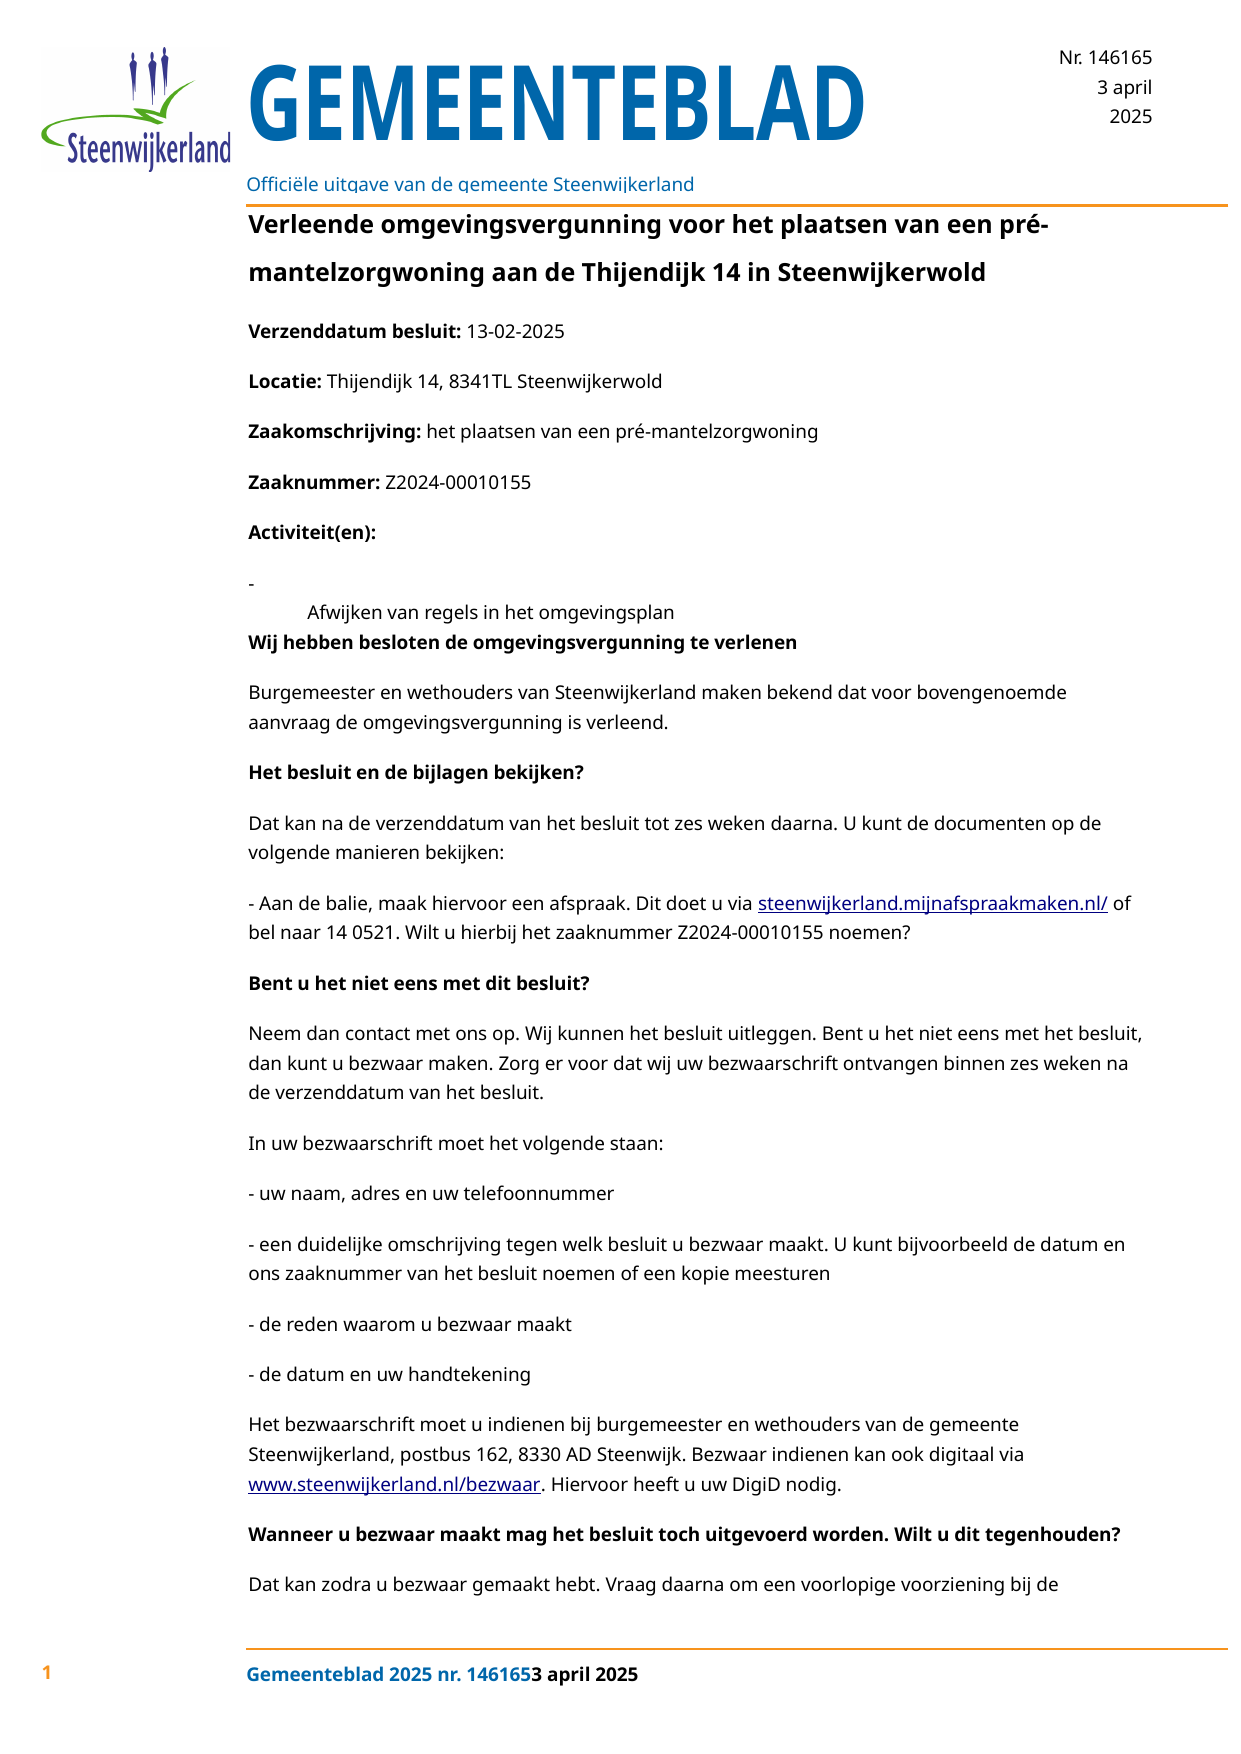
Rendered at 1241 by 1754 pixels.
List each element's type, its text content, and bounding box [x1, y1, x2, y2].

text Burgemeester en wethouders van Steenwijkerland maken bekend dat voor bovengenoemde aanvraag de omgevingsvergunning is verleend. [248, 679, 1152, 735]
text - een duidelijke omschrijving tegen welk besluit u bezwaar maakt. U kunt bijvoorbeeld de datum en ons zaaknummer van het besluit noemen of een kopie meesturen [248, 1231, 1152, 1286]
text Zaakomschrijving: het plaatsen van een pré-mantelzorgwoning [248, 419, 1152, 444]
text Zaaknummer: Z2024-00010155 [248, 469, 1152, 495]
picture [41, 47, 231, 172]
text - uw naam, adres en uw telefoonnummer [248, 1180, 1152, 1206]
text In uw bezwaarschrift moet het volgende staan: [248, 1130, 1152, 1156]
text Verzenddatum besluit: 13-02-2025 [248, 318, 1152, 344]
list Afwijken van regels in het omgevingsplan [248, 599, 1152, 625]
text Wanneer u bezwaar maakt mag het besluit toch uitgevoerd worden. Wilt u dit tegenhouden? [248, 1521, 1152, 1547]
text Wij hebben besloten de omgevingsvergunning te verlenen [248, 629, 1152, 655]
text Locatie: Thijendijk 14, 8341TL Steenwijkerwold [248, 368, 1152, 394]
text - de datum en uw handtekening [248, 1361, 1152, 1387]
text Dat kan zodra u bezwaar gemaakt hebt. Vraag daarna om een voorlopige voorziening bij de [248, 1572, 1152, 1597]
text Bent u het niet eens met dit besluit? [248, 970, 1152, 996]
text Activiteit(en): [248, 519, 1152, 545]
text Het besluit en de bijlagen bekijken? [248, 759, 1152, 785]
text - Aan de balie, maak hiervoor een afspraak. Dit doet u via steenwijkerland.mijnafspraakmaken.nl/ of bel naar 14 0521. Wilt u hierbij het zaaknummer Z2024-00010155 noemen? [248, 890, 1152, 945]
text - de reden waarom u bezwaar maakt [248, 1311, 1152, 1337]
text Het bezwaarschrift moet u indienen bij burgemeester en wethouders van de gemeente Steenwijkerland, postbus 162, 8330 AD Steenwijk. Bezwaar indienen kan ook digitaal via www.steenwijkerland.nl/bezwaar. Hiervoor heeft u uw DigiD nodig. [248, 1412, 1152, 1497]
text Dat kan na de verzenddatum van het besluit tot zes weken daarna. U kunt de documenten op de volgende manieren bekijken: [248, 810, 1152, 865]
text Neem dan contact met ons op. Wij kunnen het besluit uitleggen. Bent u het niet eens met het besluit, dan kunt u bezwaar maken. Zorg er voor dat wij uw bezwaarschrift ontvangen binnen zes weken na de verzenddatum van het besluit. [248, 1020, 1152, 1105]
text Verleende omgevingsvergunning voor het plaatsen van een pré-mantelzorgwoning aan de Thijendijk 14 in Steenwijkerwold [248, 207, 1152, 288]
